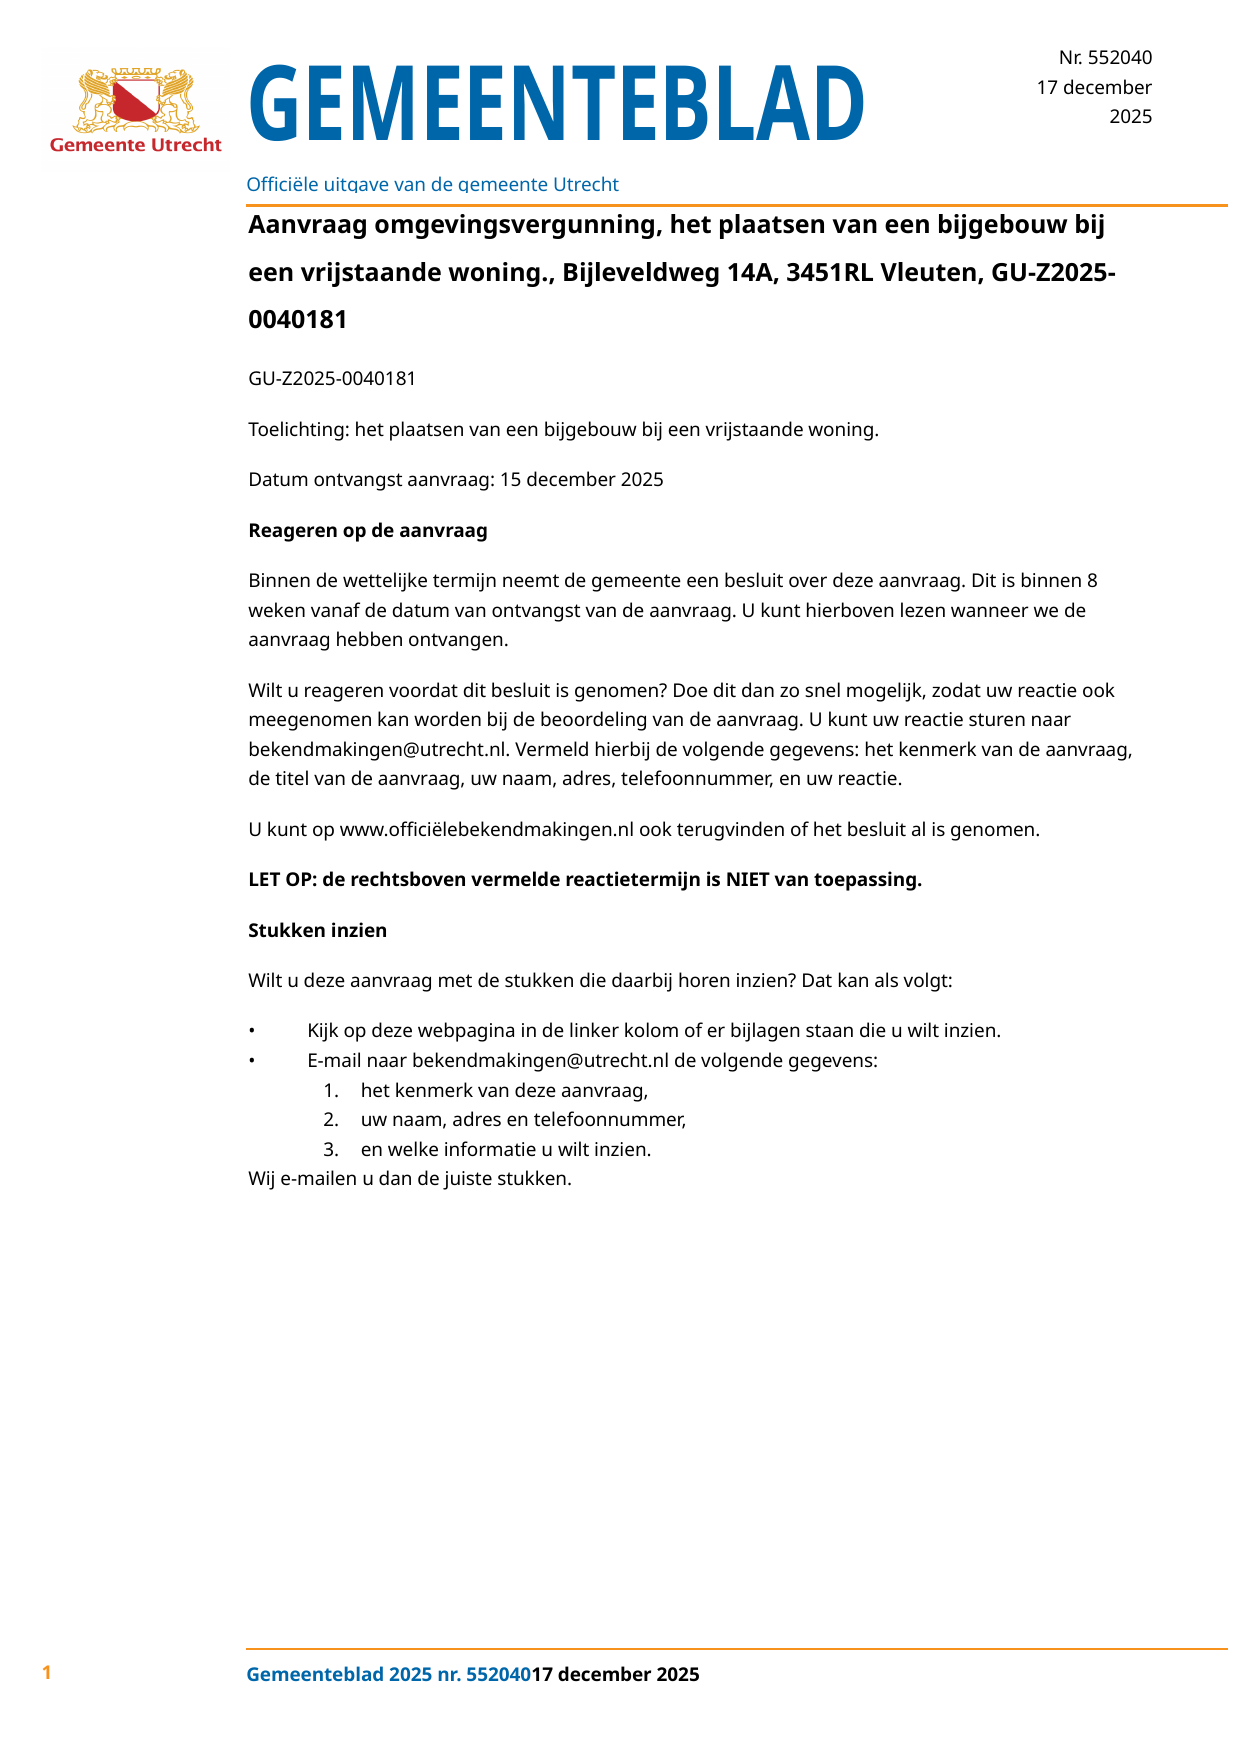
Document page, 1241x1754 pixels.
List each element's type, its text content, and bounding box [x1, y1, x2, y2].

text Binnen de wettelijke termijn neemt de gemeente een besluit over deze aanvraag. Dit is binnen 8 weken vanaf de datum van ontvangst van de aanvraag. U kunt hierboven lezen wanneer we de aanvraag hebben ontvangen. [248, 567, 1152, 652]
text Reageren op de aanvraag [248, 517, 1152, 542]
text U kunt op www.officiëlebekendmakingen.nl ook terugvinden of het besluit al is genomen. [248, 816, 1152, 842]
text Stukken inzien [248, 917, 1152, 942]
text LET OP: de rechtsboven vermelde reactietermijn is NIET van toepassing. [248, 866, 1152, 892]
list en welke informatie u wilt inzien. [323, 1136, 1152, 1162]
list Kijk op deze webpagina in de linker kolom of er bijlagen staan die u wilt inzien. [248, 1018, 1152, 1043]
picture [41, 47, 231, 172]
list uw naam, adres en telefoonnummer, [323, 1106, 1152, 1132]
text Toelichting: het plaatsen van een bijgebouw bij een vrijstaande woning. [248, 416, 1152, 442]
text Wilt u reageren voordat dit besluit is genomen? Doe dit dan zo snel mogelijk, zodat uw reactie ook meegenomen kan worden bij de beoordeling van de aanvraag. U kunt uw reactie sturen naar bekendmakingen@utrecht.nl. Vermeld hierbij de volgende gegevens: het kenmerk van de aanvraag, de titel van de aanvraag, uw naam, adres, telefoonnummer, en uw reactie. [248, 677, 1152, 791]
text Wilt u deze aanvraag met de stukken die daarbij horen inzien? Dat kan als volgt: [248, 967, 1152, 993]
text Aanvraag omgevingsvergunning, het plaatsen van een bijgebouw bij een vrijstaande woning., Bijleveldweg 14A, 3451RL Vleuten, GU-Z2025-0040181 [248, 207, 1152, 336]
list E-mail naar bekendmakingen@utrecht.nl de volgende gegevens: [248, 1047, 1152, 1073]
list het kenmerk van deze aanvraag, [323, 1077, 1152, 1102]
text Wij e-mailen u dan de juiste stukken. [248, 1166, 1152, 1191]
text Datum ontvangst aanvraag: 15 december 2025 [248, 466, 1152, 492]
text GU-Z2025-0040181 [248, 366, 1152, 391]
